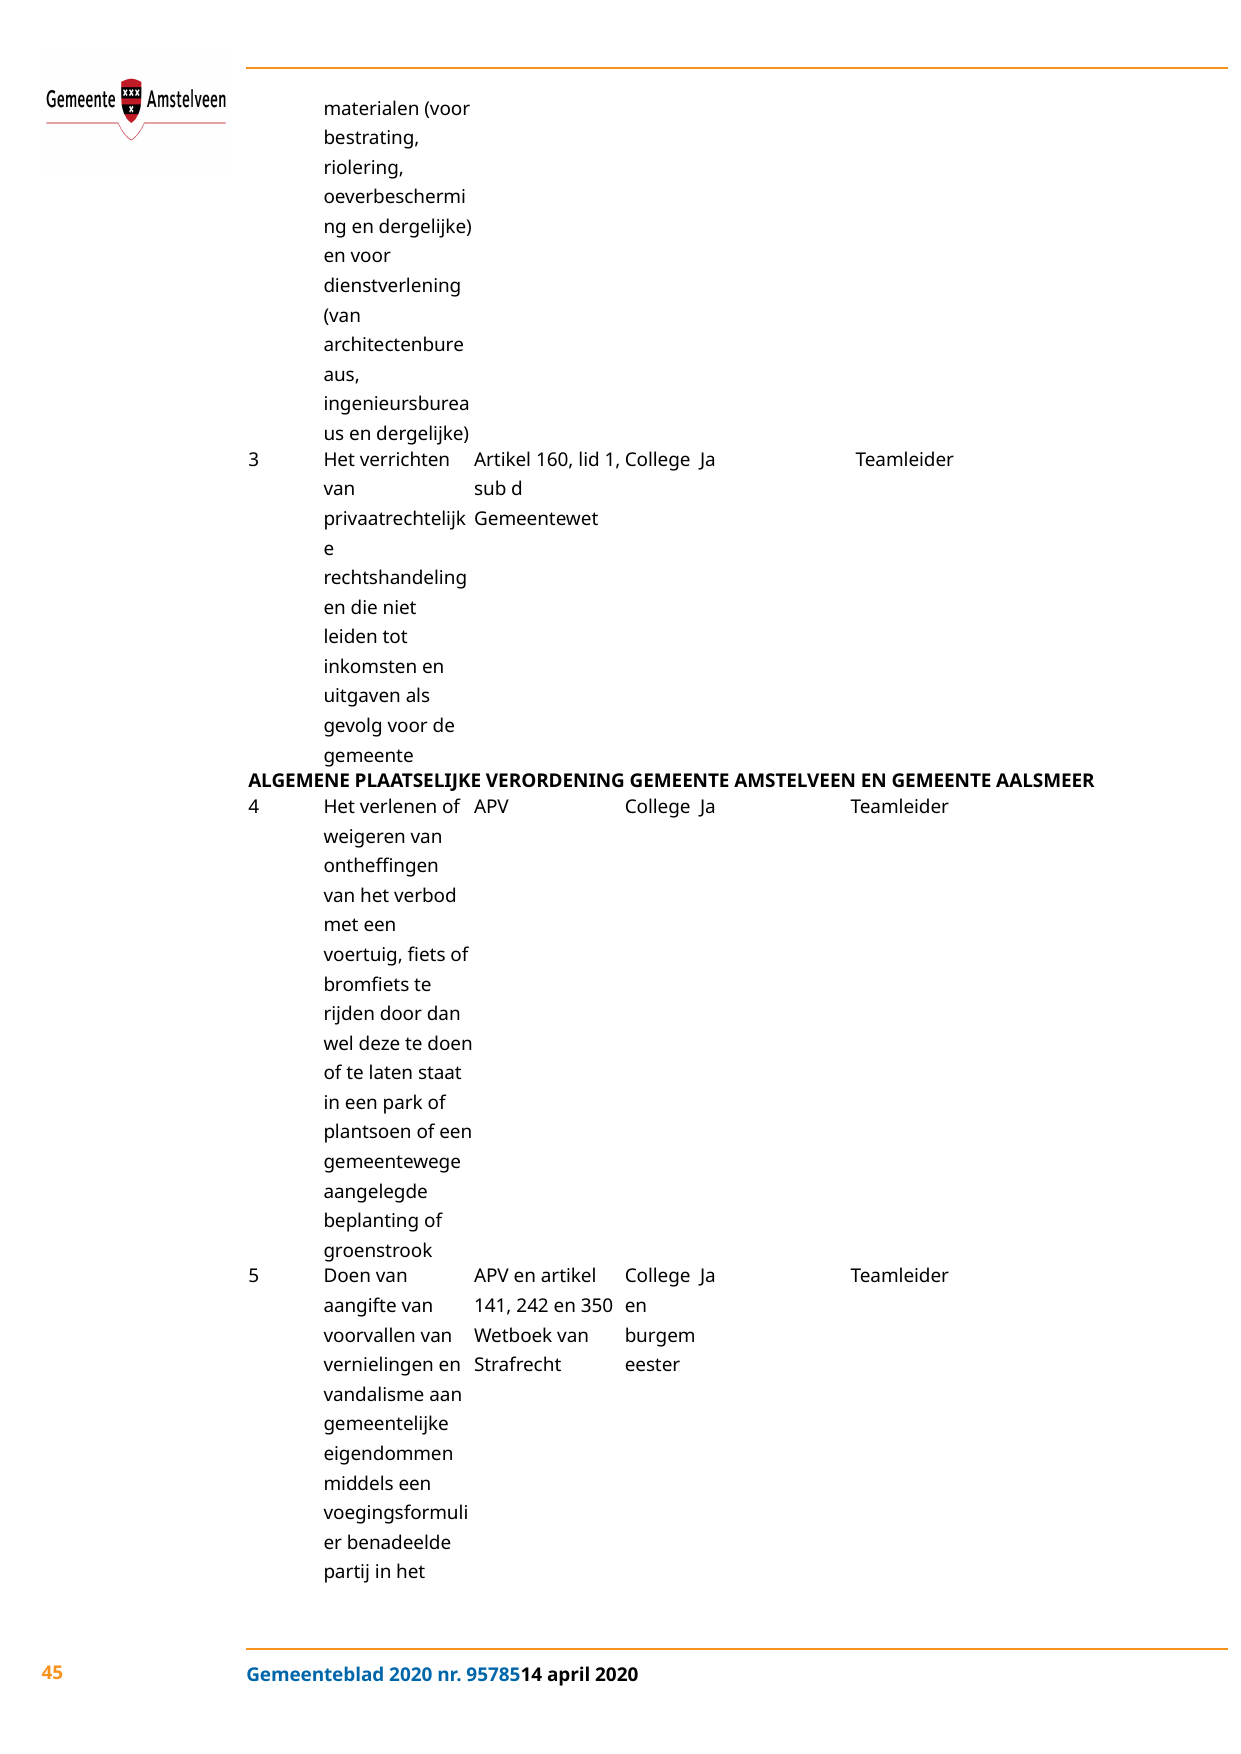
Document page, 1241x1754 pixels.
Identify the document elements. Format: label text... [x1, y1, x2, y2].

table_cell Ja [700, 446, 850, 767]
table_cell [700, 95, 850, 446]
table_cell [1076, 95, 1152, 446]
table_cell APV [474, 793, 624, 1263]
table_cell Teamleider [850, 446, 1076, 767]
table_cell College [625, 446, 700, 767]
table_cell [248, 95, 323, 446]
table_cell Doen van aangifte van voorvallen van vernielingen en vandalisme aan gemeentelijke eigendommen middels een voegingsformulier benadeelde partij in het [323, 1263, 474, 1584]
table_cell [625, 95, 700, 446]
table_cell Het verlenen of weigeren van ontheffingen van het verbod met een voertuig, fiets of bromfiets te rijden door dan wel deze te doen of te laten staat in een park of plantsoen of een gemeentewege aangelegde beplanting of groenstrook [323, 793, 474, 1263]
table_cell Artikel 160, lid 1, sub d Gemeentewet [474, 446, 624, 767]
table_cell Ja [700, 793, 850, 1263]
table_cell [474, 95, 624, 446]
table_cell College [625, 793, 700, 1263]
table_cell ALGEMENE PLAATSELIJKE VERORDENING GEMEENTE AMSTELVEEN EN GEMEENTE AALSMEER [248, 768, 1152, 793]
table_cell 4 [248, 793, 323, 1263]
picture [41, 47, 231, 172]
table_cell materialen (voor bestrating, riolering, oeverbescherming en dergelijke) en voor dienstverlening (van architectenbureaus, ingenieursbureaus en dergelijke) [323, 95, 474, 446]
table_cell [1076, 793, 1152, 1263]
table_cell 3 [248, 446, 323, 767]
table_cell APV en artikel 141, 242 en 350 Wetboek van Strafrecht [474, 1263, 624, 1584]
table_cell [1076, 1263, 1152, 1584]
table_cell [1076, 446, 1152, 767]
table_cell College en burgemeester [625, 1263, 700, 1584]
table_cell Het verrichten van privaatrechtelijke rechtshandelingen die niet leiden tot inkomsten en uitgaven als gevolg voor de gemeente [323, 446, 474, 767]
table_cell Teamleider [850, 1263, 1076, 1584]
table_cell [850, 95, 1076, 446]
table_cell Ja [700, 1263, 850, 1584]
table_cell 5 [248, 1263, 323, 1584]
table_cell Teamleider [850, 793, 1076, 1263]
